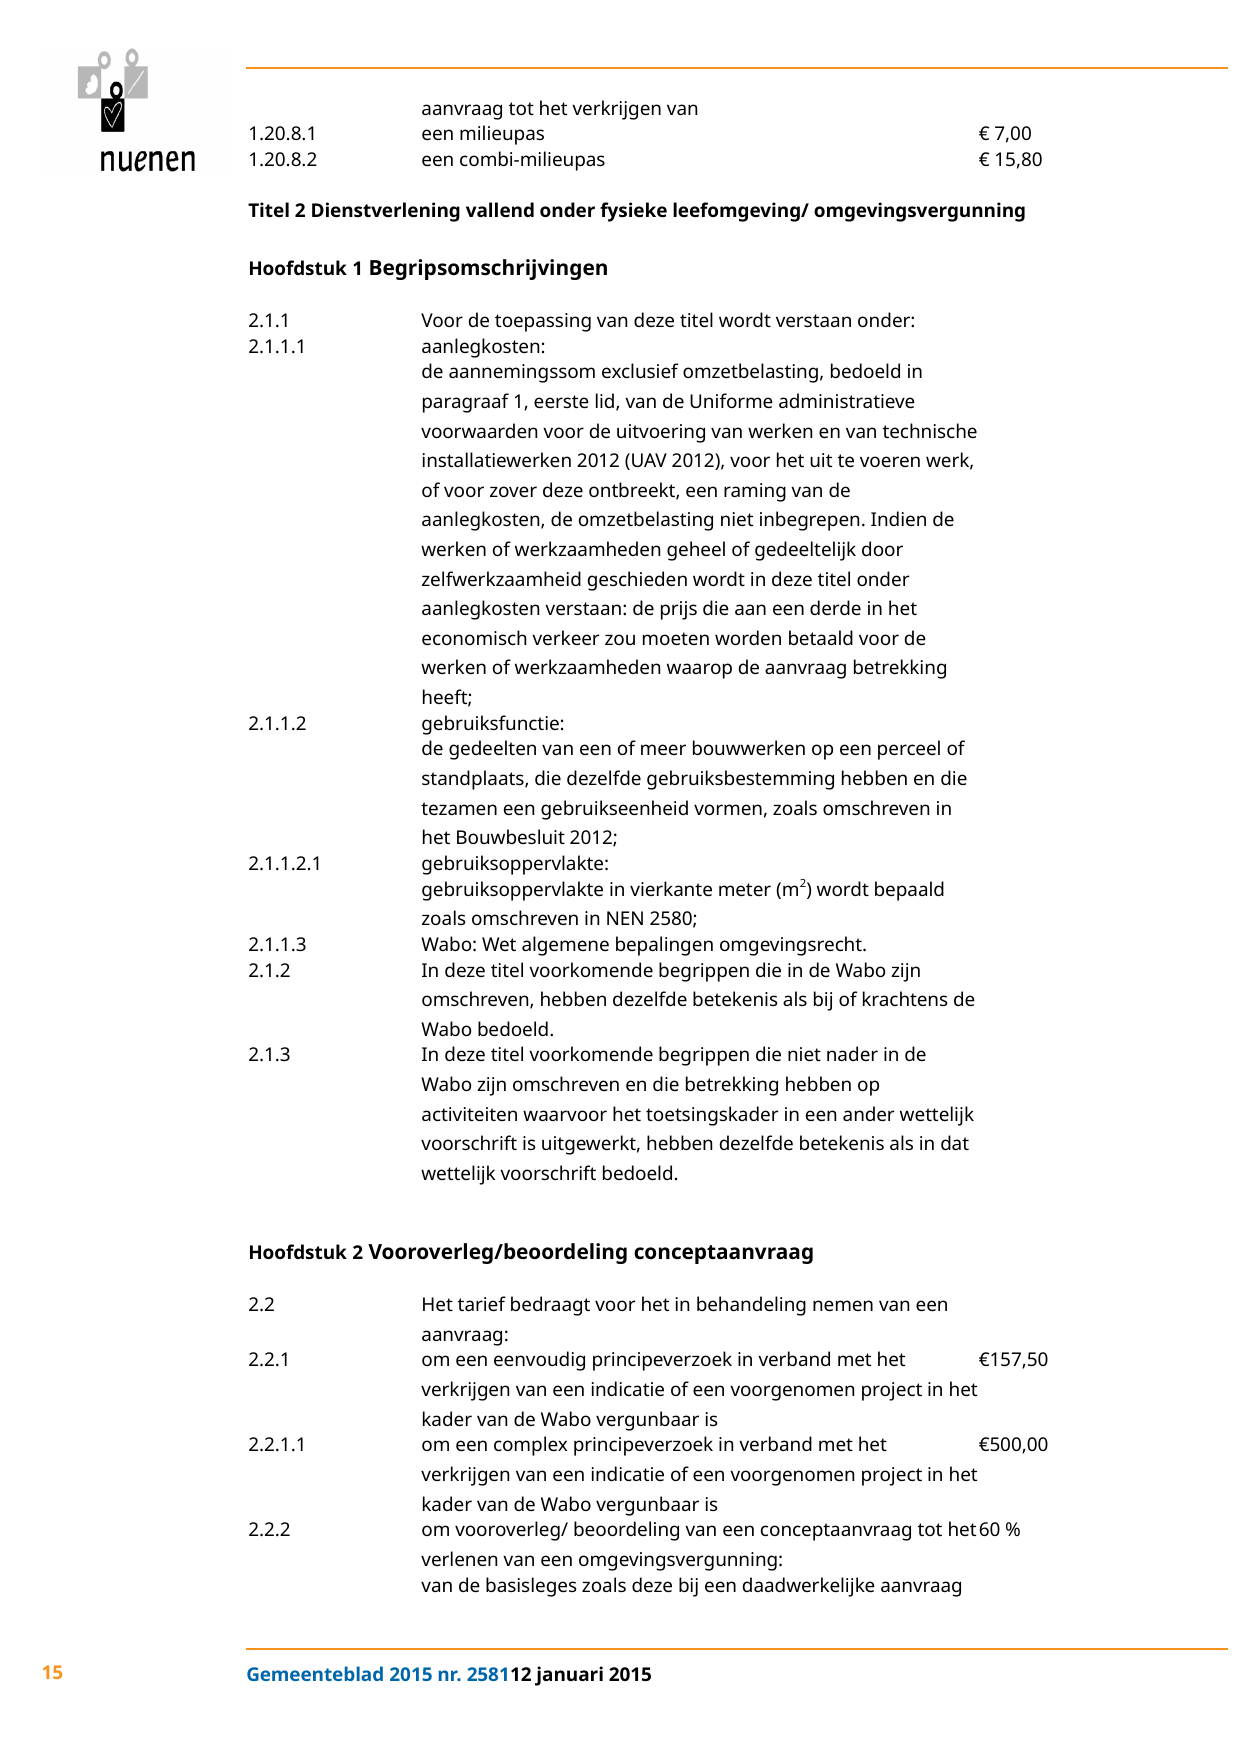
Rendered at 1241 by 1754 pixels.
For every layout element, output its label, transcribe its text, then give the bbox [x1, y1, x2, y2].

table_cell In deze titel voorkomende begrippen die in de Wabo zijn omschreven, hebben dezelfde betekenis als bij of krachtens de Wabo bedoeld. [421, 957, 978, 1042]
table_cell € 7,00 [979, 121, 1152, 146]
table_cell om een complex principeverzoek in verband met het verkrijgen van een indicatie of een voorgenomen project in het kader van de Wabo vergunbaar is [421, 1432, 978, 1516]
table_cell de gedeelten van een of meer bouwwerken op een perceel of standplaats, die dezelfde gebruiksbestemming hebben en die tezamen een gebruikseenheid vormen, zoals omschreven in het Bouwbesluit 2012; [421, 736, 978, 850]
text Hoofdstuk 2 Vooroverleg/beoordeling conceptaanvraag [248, 1237, 1152, 1266]
table_cell [979, 359, 1152, 710]
table_cell €157,50 [979, 1347, 1152, 1432]
table_cell gebruiksoppervlakte: [421, 850, 978, 876]
table_cell 2.1.1.2 [248, 710, 421, 736]
table_cell [248, 876, 421, 931]
table_header 2.1.1 [248, 307, 421, 333]
text Hoofdstuk 1 Begripsomschrijvingen [248, 253, 1152, 281]
table_cell 2.1.1.2.1 [248, 850, 421, 876]
table_cell aanlegkosten: [421, 333, 978, 359]
table_cell [979, 850, 1152, 876]
table_cell [979, 1572, 1152, 1597]
table_cell [248, 1572, 421, 1597]
table_cell een combi-milieupas [421, 146, 978, 172]
table_cell 1.20.8.2 [248, 146, 421, 172]
table_cell 2.2.2 [248, 1516, 421, 1572]
table_cell de aannemingssom exclusief omzetbelasting, bedoeld in paragraaf 1, eerste lid, van de Uniforme administratieve voorwaarden voor de uitvoering van werken en van technische installatiewerken 2012 (UAV 2012), voor het uit te voeren werk, of voor zover deze ontbreekt, een raming van de aanlegkosten, de omzetbelasting niet inbegrepen. Indien de werken of werkzaamheden geheel of gedeeltelijk door zelfwerkzaamheid geschieden wordt in deze titel onder aanlegkosten verstaan: de prijs die aan een derde in het economisch verkeer zou moeten worden betaald voor de werken of werkzaamheden waarop de aanvraag betrekking heeft; [421, 359, 978, 710]
table_cell [979, 931, 1152, 957]
table_cell [979, 1042, 1152, 1186]
table_cell [248, 736, 421, 850]
table_cell van de basisleges zoals deze bij een daadwerkelijke aanvraag [421, 1572, 978, 1597]
table_cell 2.2.1.1 [248, 1432, 421, 1516]
table_header [979, 307, 1152, 333]
table_cell Wabo: Wet algemene bepalingen omgevingsrecht. [421, 931, 978, 957]
table_header Het tarief bedraagt voor het in behandeling nemen van een aanvraag: [421, 1291, 978, 1347]
table_cell [979, 736, 1152, 850]
table_cell 2.1.3 [248, 1042, 421, 1186]
table_header Voor de toepassing van deze titel wordt verstaan onder: [421, 307, 978, 333]
table_cell [979, 710, 1152, 736]
table_cell 2.2.1 [248, 1347, 421, 1432]
table_cell [979, 95, 1152, 121]
picture [41, 47, 231, 172]
table_cell In deze titel voorkomende begrippen die niet nader in de Wabo zijn omschreven en die betrekking hebben op activiteiten waarvoor het toetsingskader in een ander wettelijk voorschrift is uitgewerkt, hebben dezelfde betekenis als in dat wettelijk voorschrift bedoeld. [421, 1042, 978, 1186]
table_cell [248, 359, 421, 710]
table_cell 2.1.2 [248, 957, 421, 1042]
table_cell een milieupas [421, 121, 978, 146]
table_cell [248, 95, 421, 121]
table_cell [979, 333, 1152, 359]
table_cell 60 % [979, 1516, 1152, 1572]
table_cell aanvraag tot het verkrijgen van [421, 95, 978, 121]
table_header [979, 1291, 1152, 1347]
table_cell om een eenvoudig principeverzoek in verband met het verkrijgen van een indicatie of een voorgenomen project in het kader van de Wabo vergunbaar is [421, 1347, 978, 1432]
table_cell gebruiksfunctie: [421, 710, 978, 736]
table_cell 2.1.1.3 [248, 931, 421, 957]
table_cell om vooroverleg/ beoordeling van een conceptaanvraag tot het verlenen van een omgevingsvergunning: [421, 1516, 978, 1572]
table_cell 2.1.1.1 [248, 333, 421, 359]
table_cell € 15,80 [979, 146, 1152, 172]
table_cell [979, 957, 1152, 1042]
table_cell [979, 876, 1152, 931]
table_cell 1.20.8.1 [248, 121, 421, 146]
text Titel 2 Dienstverlening vallend onder fysieke leefomgeving/ omgevingsvergunning [248, 198, 1152, 223]
table_header 2.2 [248, 1291, 421, 1347]
table_cell €500,00 [979, 1432, 1152, 1516]
table_cell gebruiksoppervlakte in vierkante meter (m2) wordt bepaald zoals omschreven in NEN 2580; [421, 876, 978, 931]
